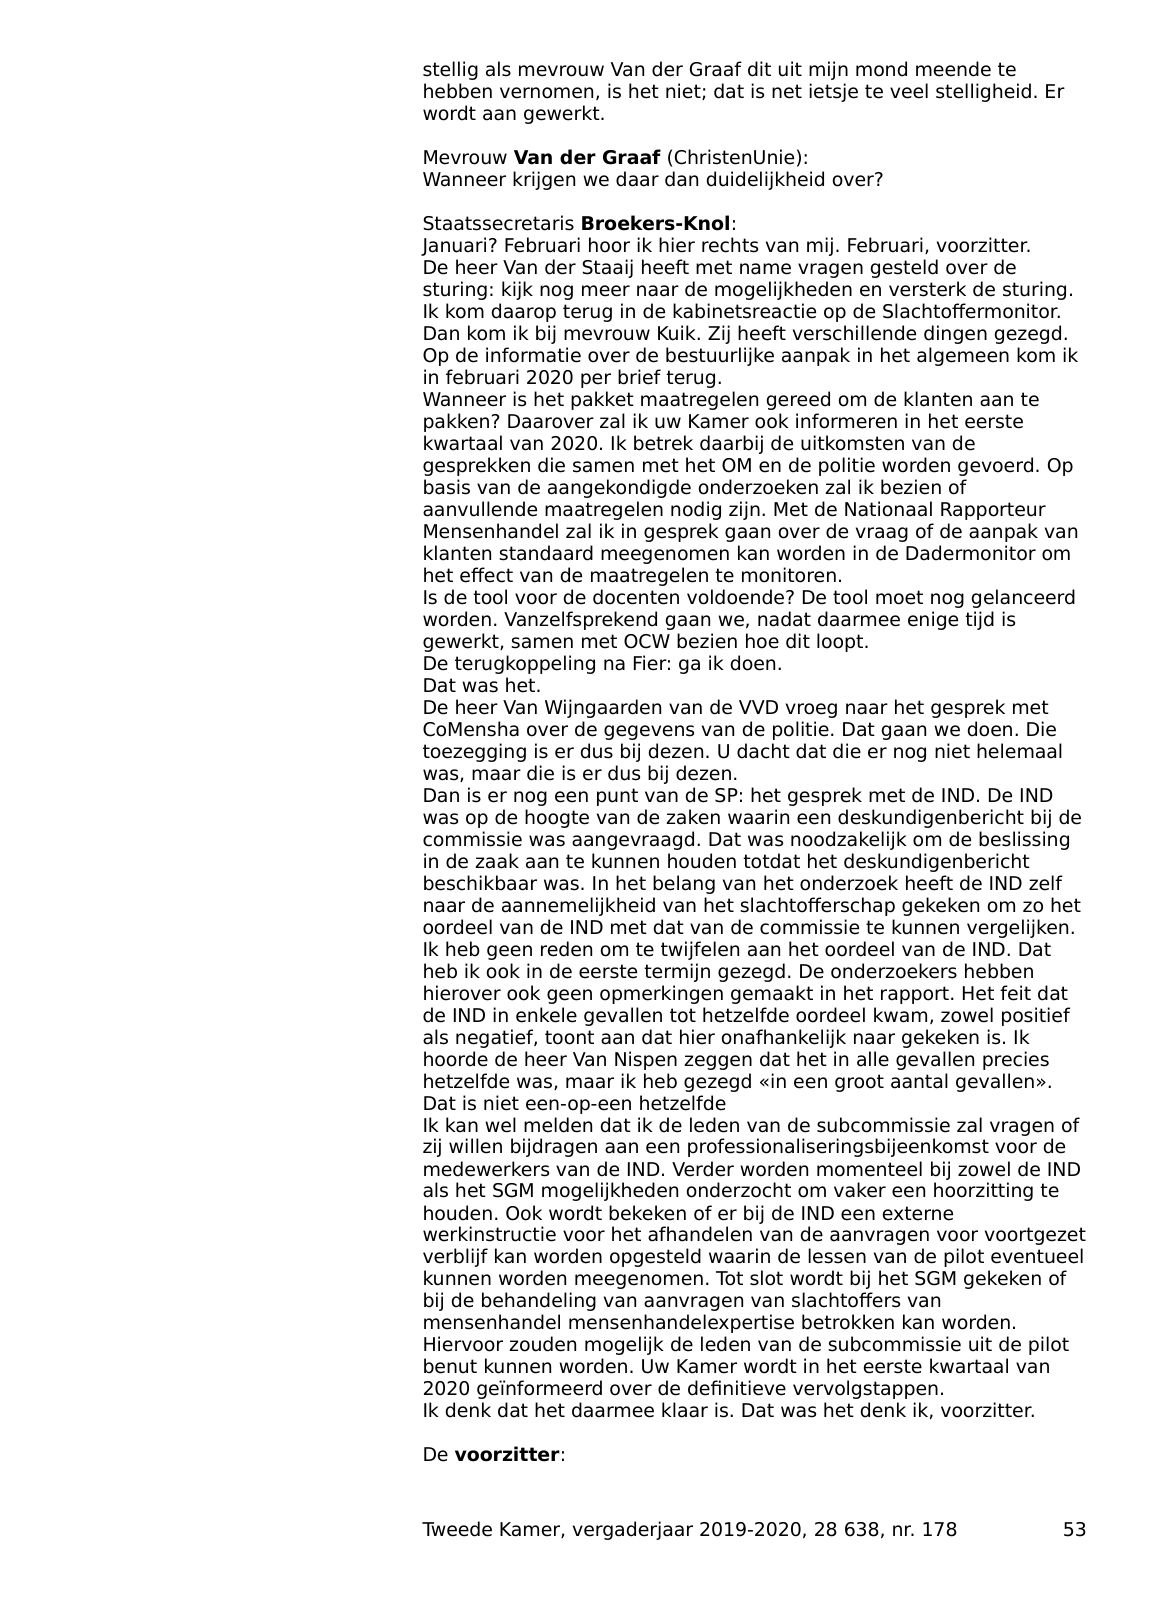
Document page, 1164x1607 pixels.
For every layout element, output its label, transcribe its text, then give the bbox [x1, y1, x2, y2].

text Mevrouw Van der Graaf (ChristenUnie): [422, 147, 1087, 169]
text Ik kan wel melden dat ik de leden van de subcommissie zal vragen of zij willen bijdragen aan een professionaliseringsbijeenkomst voor de medewerkers van de IND. Verder worden momenteel bij zowel de IND als het SGM mogelijkheden onderzocht om vaker een hoorzitting te houden. Ook wordt bekeken of er bij de IND een externe werkinstructie voor het afhandelen van de aanvragen voor voortgezet verblijf kan worden opgesteld waarin de lessen van de pilot eventueel kunnen worden meegenomen. Tot slot wordt bij het SGM gekeken of bij de behandeling van aanvragen van slachtoffers van mensenhandel mensenhandelexpertise betrokken kan worden. Hiervoor zouden mogelijk de leden van de subcommissie uit de pilot benut kunnen worden. Uw Kamer wordt in het eerste kwartaal van 2020 geïnformeerd over de definitieve vervolgstappen. [422, 1114, 1087, 1400]
text De terugkoppeling na Fier: ga ik doen. [422, 653, 1087, 675]
text Januari? Februari hoor ik hier rechts van mij. Februari, voorzitter. [422, 235, 1087, 257]
text Dat was het. [422, 675, 1087, 697]
text De heer Van Wijngaarden van de VVD vroeg naar het gesprek met CoMensha over de gegevens van de politie. Dat gaan we doen. Die toezegging is er dus bij dezen. U dacht dat die er nog niet helemaal was, maar die is er dus bij dezen. [422, 697, 1087, 785]
text Dan is er nog een punt van de SP: het gesprek met de IND. De IND was op de hoogte van de zaken waarin een deskundigenbericht bij de commissie was aangevraagd. Dat was noodzakelijk om de beslissing in de zaak aan te kunnen houden totdat het deskundigenbericht beschikbaar was. In het belang van het onderzoek heeft de IND zelf naar de aannemelijkheid van het slachtofferschap gekeken om zo het oordeel van de IND met dat van de commissie te kunnen vergelijken. Ik heb geen reden om te twijfelen aan het oordeel van de IND. Dat heb ik ook in de eerste termijn gezegd. De onderzoekers hebben hierover ook geen opmerkingen gemaakt in het rapport. Het feit dat de IND in enkele gevallen tot hetzelfde oordeel kwam, zowel positief als negatief, toont aan dat hier onafhankelijk naar gekeken is. Ik hoorde de heer Van Nispen zeggen dat het in alle gevallen precies hetzelfde was, maar ik heb gezegd «in een groot aantal gevallen». Dat is niet een-op-een hetzelfde [422, 785, 1087, 1114]
text Is de tool voor de docenten voldoende? De tool moet nog gelanceerd worden. Vanzelfsprekend gaan we, nadat daarmee enige tijd is gewerkt, samen met OCW bezien hoe dit loopt. [422, 587, 1087, 653]
text De voorzitter: [422, 1444, 1087, 1466]
text stellig als mevrouw Van der Graaf dit uit mijn mond meende te hebben vernomen, is het niet; dat is net ietsje te veel stelligheid. Er wordt aan gewerkt. [422, 59, 1087, 125]
text Ik denk dat het daarmee klaar is. Dat was het denk ik, voorzitter. [422, 1400, 1087, 1422]
text De heer Van der Staaij heeft met name vragen gesteld over de sturing: kijk nog meer naar de mogelijkheden en versterk de sturing. Ik kom daarop terug in de kabinetsreactie op de Slachtoffermonitor. [422, 257, 1087, 323]
text Wanneer krijgen we daar dan duidelijkheid over? [422, 169, 1087, 191]
text Wanneer is het pakket maatregelen gereed om de klanten aan te pakken? Daarover zal ik uw Kamer ook informeren in het eerste kwartaal van 2020. Ik betrek daarbij de uitkomsten van de gesprekken die samen met het OM en de politie worden gevoerd. Op basis van de aangekondigde onderzoeken zal ik bezien of aanvullende maatregelen nodig zijn. Met de Nationaal Rapporteur Mensenhandel zal ik in gesprek gaan over de vraag of de aanpak van klanten standaard meegenomen kan worden in de Dadermonitor om het effect van de maatregelen te monitoren. [422, 389, 1087, 587]
text Dan kom ik bij mevrouw Kuik. Zij heeft verschillende dingen gezegd. Op de informatie over de bestuurlijke aanpak in het algemeen kom ik in februari 2020 per brief terug. [422, 323, 1087, 389]
text Staatssecretaris Broekers-Knol: [422, 213, 1087, 235]
